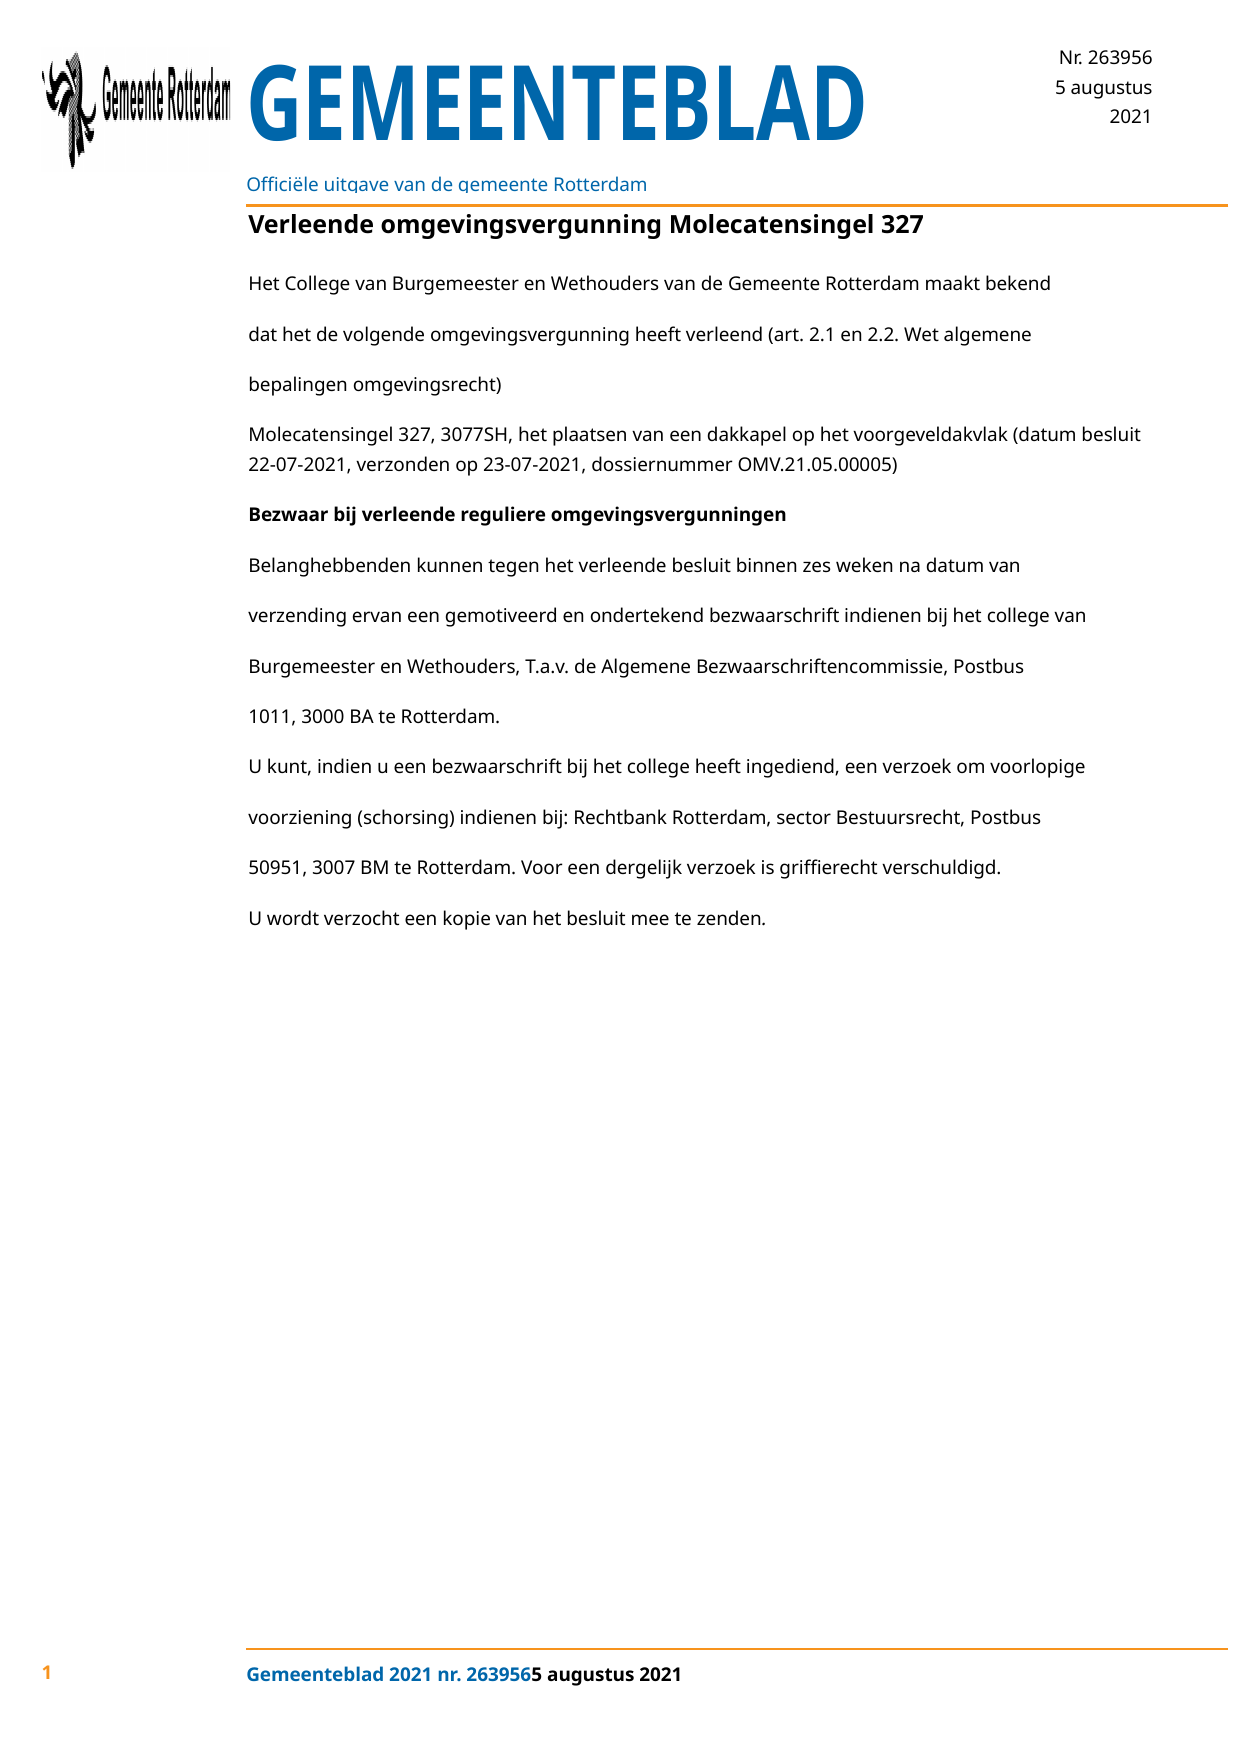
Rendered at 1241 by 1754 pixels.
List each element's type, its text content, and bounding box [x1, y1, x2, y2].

text bepalingen omgevingsrecht) [248, 371, 1152, 397]
text 1011, 3000 BA te Rotterdam. [248, 703, 1152, 729]
picture [41, 47, 231, 172]
text Verleende omgevingsvergunning Molecatensingel 327 [248, 207, 1152, 241]
text 50951, 3007 BM te Rotterdam. Voor een dergelijk verzoek is griffierecht verschuldigd. [248, 854, 1152, 880]
text Bezwaar bij verleende reguliere omgevingsvergunningen [248, 502, 1152, 527]
text voorziening (schorsing) indienen bij: Rechtbank Rotterdam, sector Bestuursrecht, Postbus [248, 804, 1152, 830]
text Belanghebbenden kunnen tegen het verleende besluit binnen zes weken na datum van [248, 552, 1152, 578]
text U kunt, indien u een bezwaarschrift bij het college heeft ingediend, een verzoek om voorlopige [248, 754, 1152, 779]
text verzending ervan een gemotiveerd en ondertekend bezwaarschrift indienen bij het college van [248, 602, 1152, 628]
text Het College van Burgemeester en Wethouders van de Gemeente Rotterdam maakt bekend [248, 270, 1152, 296]
text U wordt verzocht een kopie van het besluit mee te zenden. [248, 905, 1152, 931]
text dat het de volgende omgevingsvergunning heeft verleend (art. 2.1 en 2.2. Wet algemene [248, 321, 1152, 346]
text Molecatensingel 327, 3077SH, het plaatsen van een dakkapel op het voorgeveldakvlak (datum besluit 22-07-2021, verzonden op 23-07-2021, dossiernummer OMV.21.05.00005) [248, 422, 1152, 477]
text Burgemeester en Wethouders, T.a.v. de Algemene Bezwaarschriftencommissie, Postbus [248, 653, 1152, 678]
